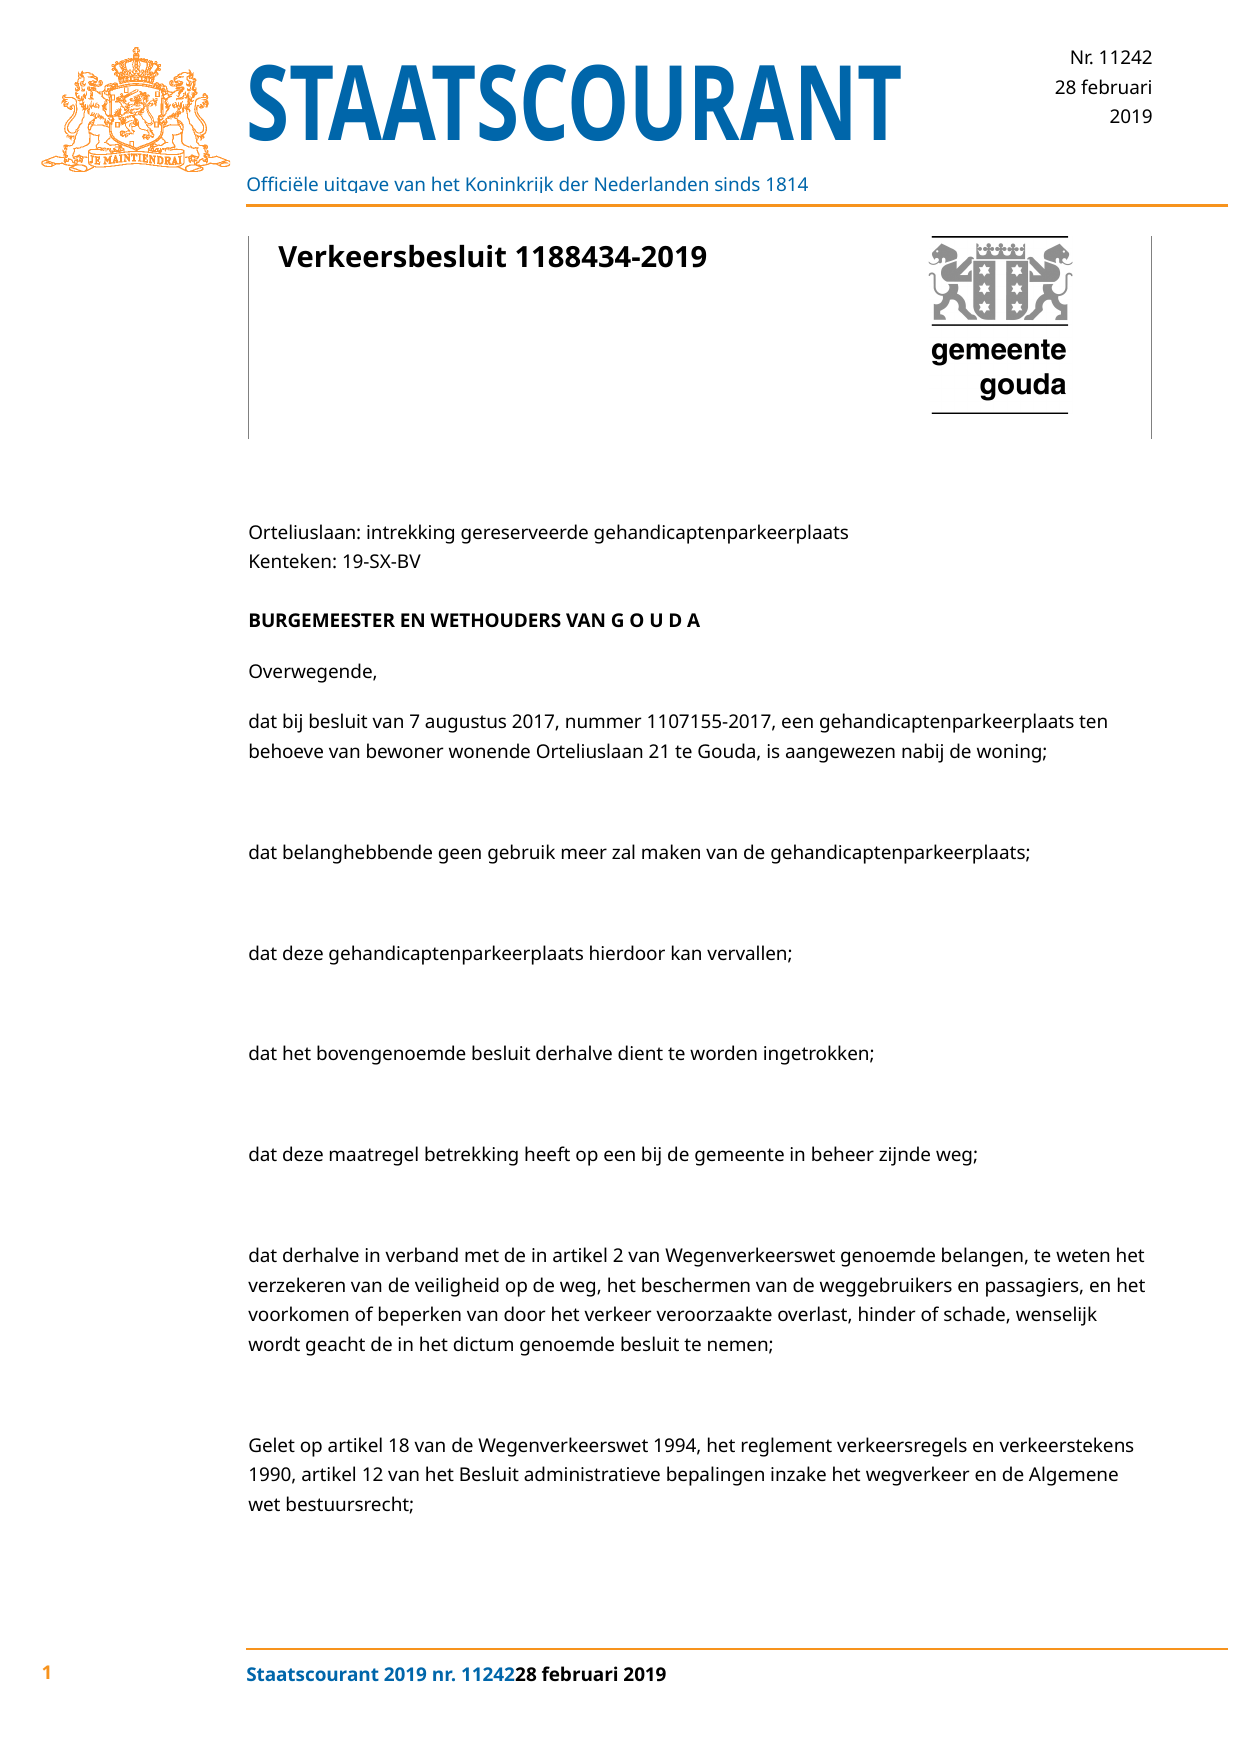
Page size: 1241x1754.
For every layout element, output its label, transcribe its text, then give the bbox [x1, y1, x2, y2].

table_header [850, 414, 1151, 439]
text Gelet op artikel 18 van de Wegenverkeerswet 1994, het reglement verkeersregels en verkeerstekens 1990, artikel 12 van het Besluit administratieve bepalingen inzake het wegverkeer en de Algemene wet bestuursrecht; [248, 1432, 1152, 1517]
text dat het bovengenoemde besluit derhalve dient te worden ingetrokken; [248, 1041, 1152, 1066]
text dat deze gehandicaptenparkeerplaats hierdoor kan vervallen; [248, 940, 1152, 966]
text dat derhalve in verband met de in artikel 2 van Wegenverkeerswet genoemde belangen, te weten het verzekeren van de veiligheid op de weg, het beschermen van de weggebruikers en passagiers, en het voorkomen of beperken van door het verkeer veroorzaakte overlast, hinder of schade, wenselijk wordt geacht de in het dictum genoemde besluit te nemen; [248, 1242, 1152, 1357]
text Orteliuslaan: intrekking gereserveerde gehandicaptenparkeerplaats [248, 519, 1152, 545]
text dat bij besluit van 7 augustus 2017, nummer 1107155-2017, een gehandicaptenparkeerplaats ten behoeve van bewoner wonende Orteliuslaan 21 te Gouda, is aangewezen nabij de woning; [248, 708, 1152, 764]
text dat deze maatregel betrekking heeft op een bij de gemeente in beheer zijnde weg; [248, 1141, 1152, 1167]
table_header Verkeersbesluit 1188434-2019 [249, 236, 850, 439]
table_header [1073, 236, 1151, 413]
text BURGEMEESTER EN WETHOUDERS VAN G O U D A [248, 608, 1152, 633]
picture [41, 47, 231, 172]
picture [928, 236, 1073, 414]
table_header [850, 236, 928, 413]
text dat belanghebbende geen gebruik meer zal maken van de gehandicaptenparkeerplaats; [248, 839, 1152, 865]
text Kenteken: 19-SX-BV [248, 548, 1152, 574]
text Overwegende, [248, 658, 1152, 684]
